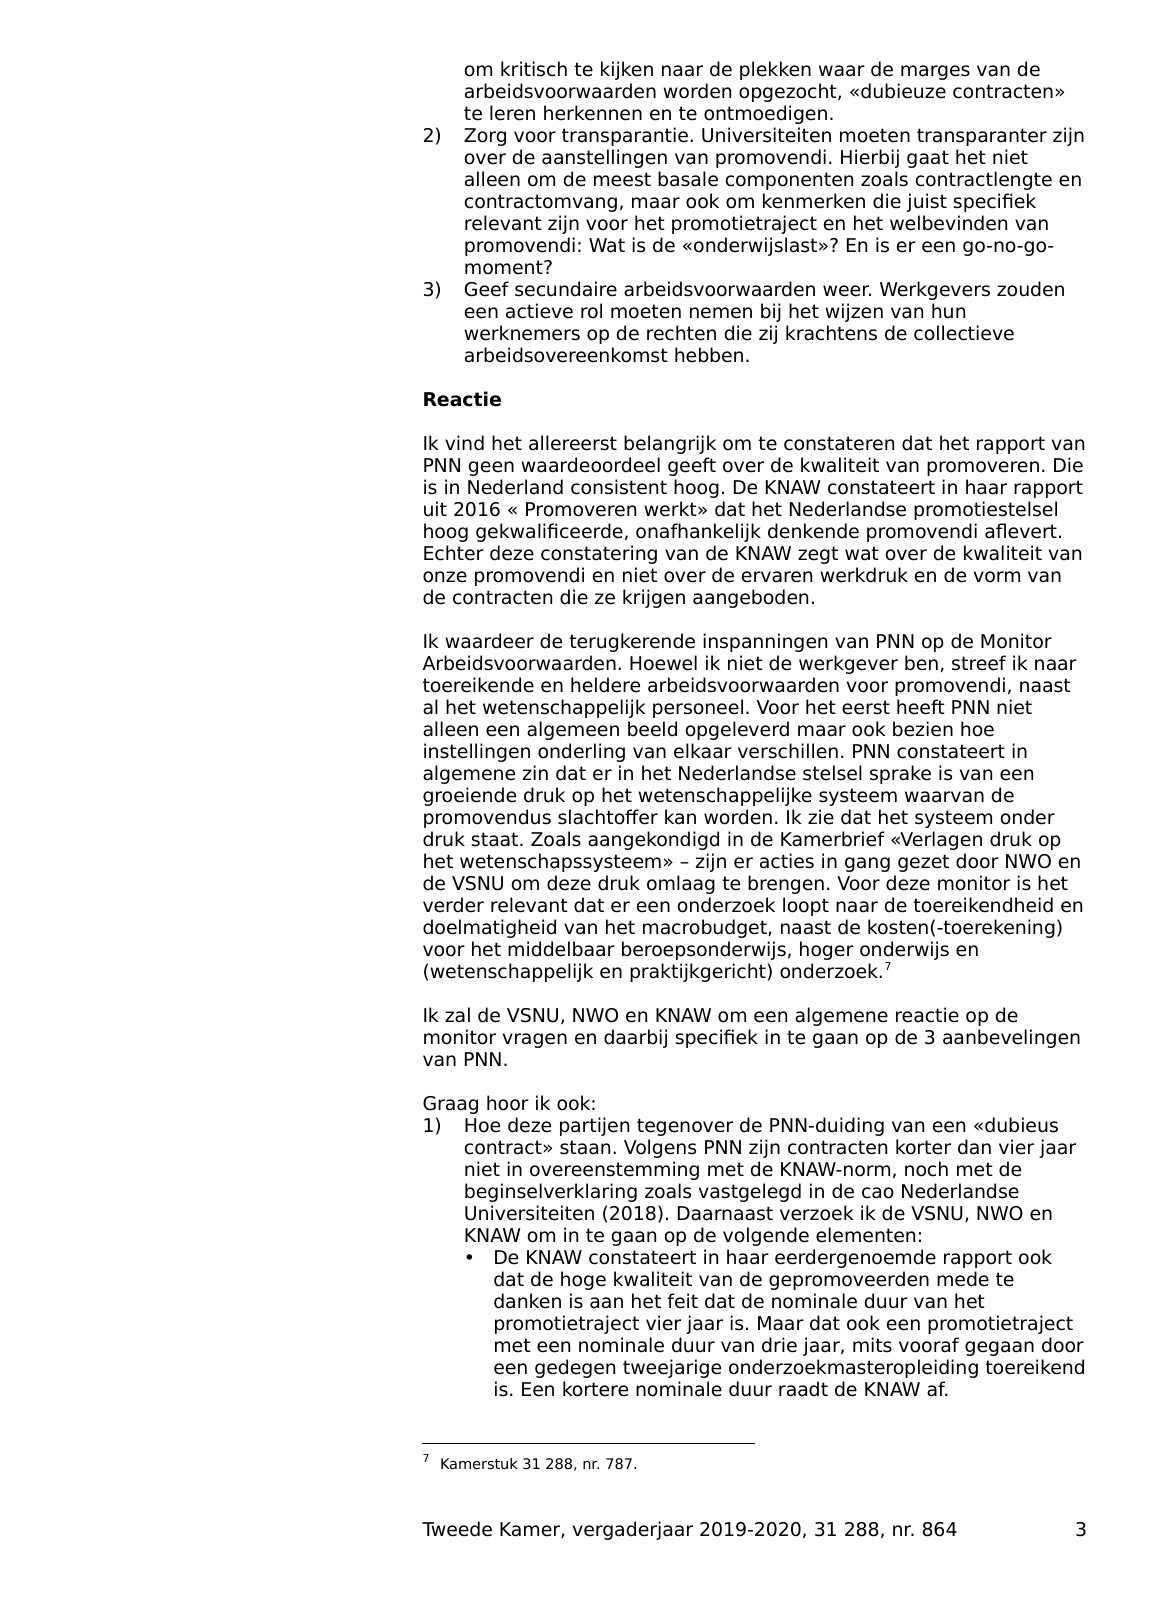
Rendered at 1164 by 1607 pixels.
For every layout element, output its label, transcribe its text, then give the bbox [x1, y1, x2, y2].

text 2) Zorg voor transparantie. Universiteiten moeten transparanter zijn over de aanstellingen van promovendi. Hierbij gaat het niet alleen om de meest basale componenten zoals contractlengte en contractomvang, maar ook om kenmerken die juist specifiek relevant zijn voor het promotietraject en het welbevinden van promovendi: Wat is de «onderwijslast»? En is er een go-no-go-moment? [422, 125, 1087, 279]
text 3) Geef secundaire arbeidsvoorwaarden weer. Werkgevers zouden een actieve rol moeten nemen bij het wijzen van hun werknemers op de rechten die zij krachtens de collectieve arbeidsovereenkomst hebben. [422, 279, 1087, 367]
text om kritisch te kijken naar de plekken waar de marges van de arbeidsvoorwaarden worden opgezocht, «dubieuze contracten» te leren herkennen en te ontmoedigen. [422, 59, 1087, 125]
subtitle Reactie [422, 389, 1087, 411]
text Kamerstuk 31 288, nr. 787. [422, 1452, 1087, 1474]
text 1) Hoe deze partijen tegenover de PNN-duiding van een «dubieus contract» staan. Volgens PNN zijn contracten korter dan vier jaar niet in overeenstemming met de KNAW-norm, noch met de beginselverklaring zoals vastgelegd in de cao Nederlandse Universiteiten (2018). Daarnaast verzoek ik de VSNU, NWO en KNAW om in te gaan op de volgende elementen: [422, 1115, 1087, 1247]
text Ik waardeer de terugkerende inspanningen van PNN op de Monitor Arbeidsvoorwaarden. Hoewel ik niet de werkgever ben, streef ik naar toereikende en heldere arbeidsvoorwaarden voor promovendi, naast al het wetenschappelijk personeel. Voor het eerst heeft PNN niet alleen een algemeen beeld opgeleverd maar ook bezien hoe instellingen onderling van elkaar verschillen. PNN constateert in algemene zin dat er in het Nederlandse stelsel sprake is van een groeiende druk op het wetenschappelijke systeem waarvan de promovendus slachtoffer kan worden. Ik zie dat het systeem onder druk staat. Zoals aangekondigd in de Kamerbrief «Verlagen druk op het wetenschapssysteem» – zijn er acties in gang gezet door NWO en de VSNU om deze druk omlaag te brengen. Voor deze monitor is het verder relevant dat er een onderzoek loopt naar de toereikendheid en doelmatigheid van het macrobudget, naast de kosten(-toerekening) voor het middelbaar beroepsonderwijs, hoger onderwijs en (wetenschappelijk en praktijkgericht) onderzoek. [422, 631, 1087, 983]
text Ik vind het allereerst belangrijk om te constateren dat het rapport van PNN geen waardeoordeel geeft over de kwaliteit van promoveren. Die is in Nederland consistent hoog. De KNAW constateert in haar rapport uit 2016 « Promoveren werkt» dat het Nederlandse promotiestelsel hoog gekwalificeerde, onafhankelijk denkende promovendi aflevert. Echter deze constatering van de KNAW zegt wat over de kwaliteit van onze promovendi en niet over de ervaren werkdruk en de vorm van de contracten die ze krijgen aangeboden. [422, 433, 1087, 609]
text Graag hoor ik ook: [422, 1093, 1087, 1115]
text • De KNAW constateert in haar eerdergenoemde rapport ook dat de hoge kwaliteit van de gepromoveerden mede te danken is aan het feit dat de nominale duur van het promotietraject vier jaar is. Maar dat ook een promotietraject met een nominale duur van drie jaar, mits vooraf gegaan door een gedegen tweejarige onderzoekmasteropleiding toereikend is. Een kortere nominale duur raadt de KNAW af. [464, 1247, 1087, 1401]
text Ik zal de VSNU, NWO en KNAW om een algemene reactie op de monitor vragen en daarbij specifiek in te gaan op de 3 aanbevelingen van PNN. [422, 1005, 1087, 1071]
